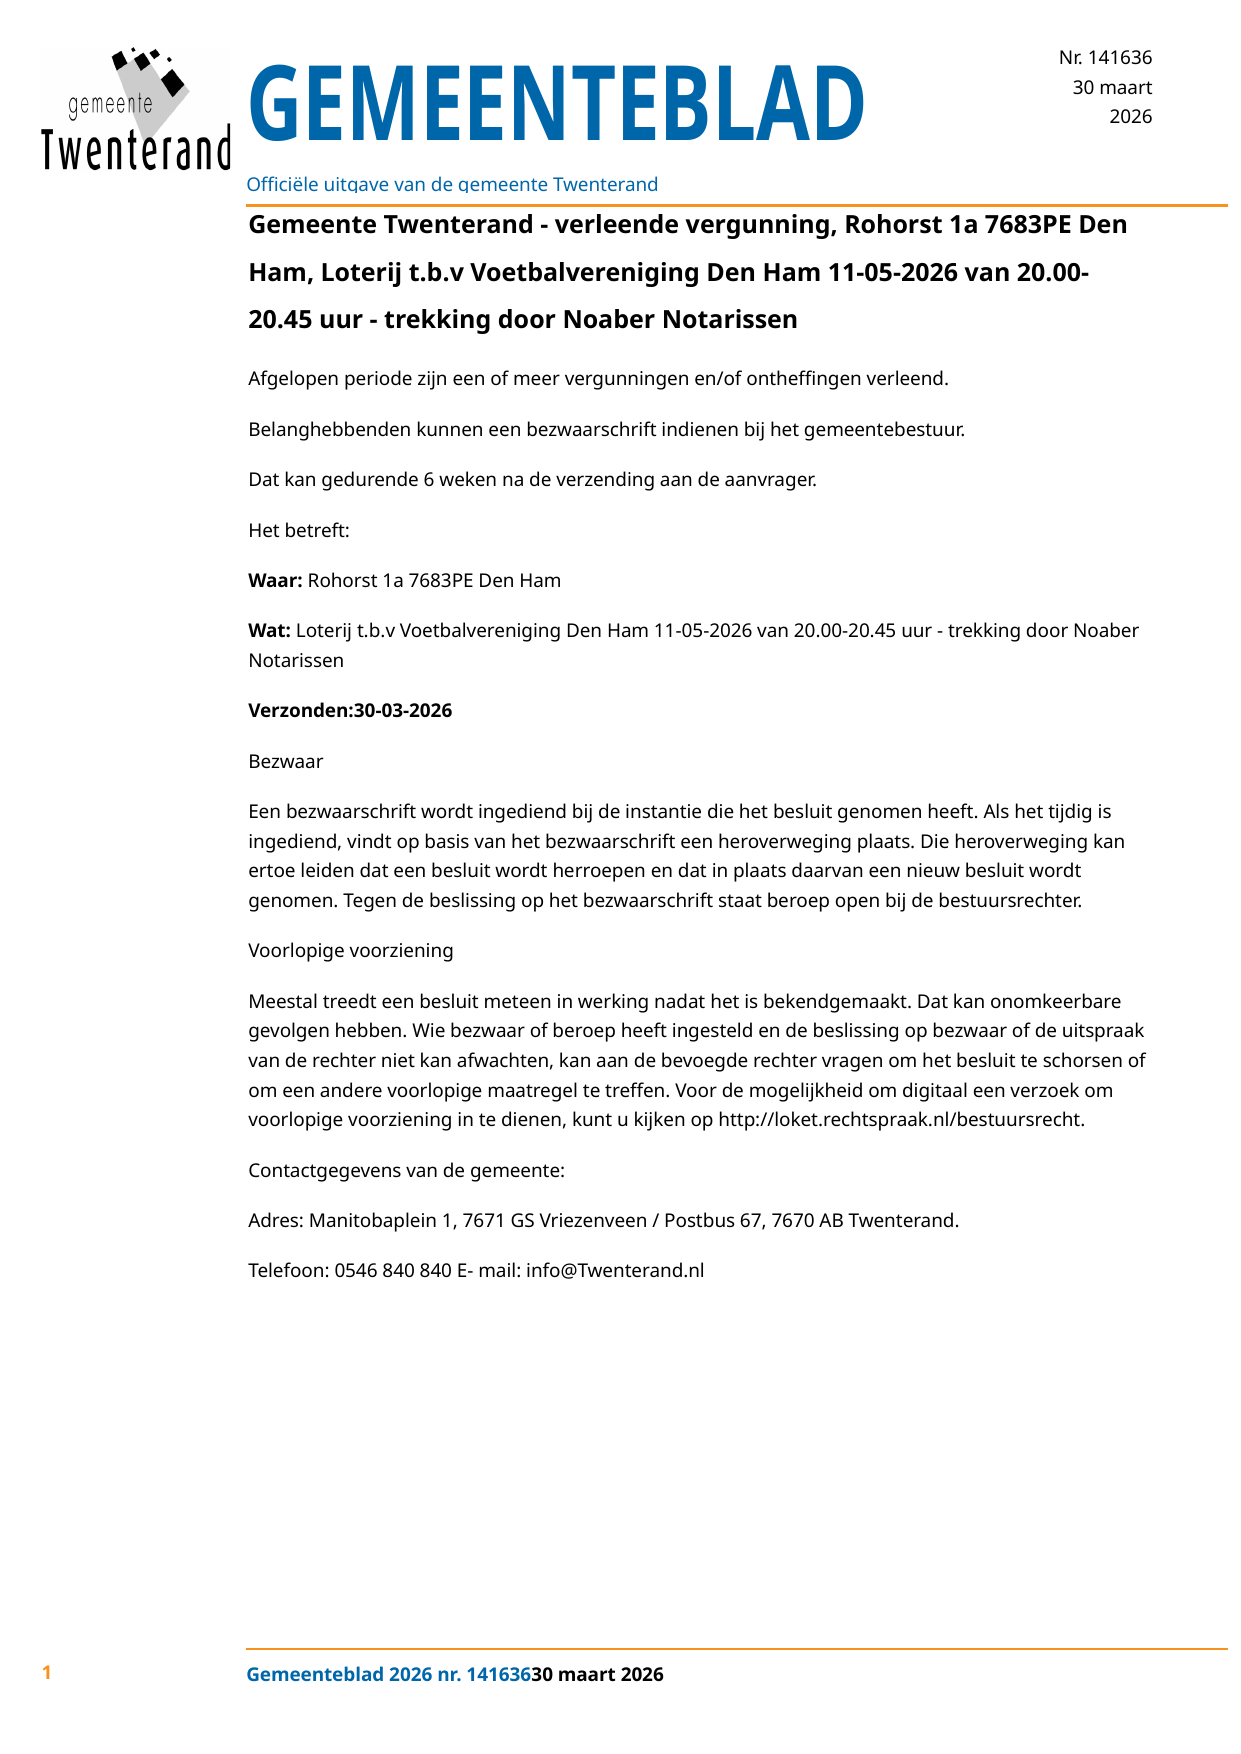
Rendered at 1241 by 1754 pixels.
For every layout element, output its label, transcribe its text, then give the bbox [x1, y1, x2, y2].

text Afgelopen periode zijn een of meer vergunningen en/of ontheffingen verleend. [248, 366, 1152, 391]
text Waar: Rohorst 1a 7683PE Den Ham [248, 567, 1152, 593]
text Gemeente Twenterand - verleende vergunning, Rohorst 1a 7683PE Den Ham, Loterij t.b.v Voetbalvereniging Den Ham 11-05-2026 van 20.00-20.45 uur - trekking door Noaber Notarissen [248, 207, 1152, 336]
text Dat kan gedurende 6 weken na de verzending aan de aanvrager. [248, 466, 1152, 492]
text Verzonden:30-03-2026 [248, 698, 1152, 723]
text Wat: Loterij t.b.v Voetbalvereniging Den Ham 11-05-2026 van 20.00-20.45 uur - trekking door Noaber Notarissen [248, 618, 1152, 673]
text Telefoon: 0546 840 840 E- mail: info@Twenterand.nl [248, 1258, 1152, 1283]
text Voorlopige voorziening [248, 938, 1152, 963]
text Bezwaar [248, 748, 1152, 774]
text Een bezwaarschrift wordt ingediend bij de instantie die het besluit genomen heeft. Als het tijdig is ingediend, vindt op basis van het bezwaarschrift een heroverweging plaats. Die heroverweging kan ertoe leiden dat een besluit wordt herroepen en dat in plaats daarvan een nieuw besluit wordt genomen. Tegen de beslissing op het bezwaarschrift staat beroep open bij de bestuursrechter. [248, 798, 1152, 913]
picture [41, 47, 231, 172]
text Belanghebbenden kunnen een bezwaarschrift indienen bij het gemeentebestuur. [248, 416, 1152, 442]
text Adres: Manitobaplein 1, 7671 GS Vriezenveen / Postbus 67, 7670 AB Twenterand. [248, 1207, 1152, 1233]
text Het betreft: [248, 517, 1152, 542]
text Meestal treedt een besluit meteen in werking nadat het is bekendgemaakt. Dat kan onomkeerbare gevolgen hebben. Wie bezwaar of beroep heeft ingesteld en de beslissing op bezwaar of de uitspraak van de rechter niet kan afwachten, kan aan de bevoegde rechter vragen om het besluit te schorsen of om een andere voorlopige maatregel te treffen. Voor de mogelijkheid om digitaal een verzoek om voorlopige voorziening in te dienen, kunt u kijken op http://loket.rechtspraak.nl/bestuursrecht. [248, 988, 1152, 1132]
text Contactgegevens van de gemeente: [248, 1157, 1152, 1182]
